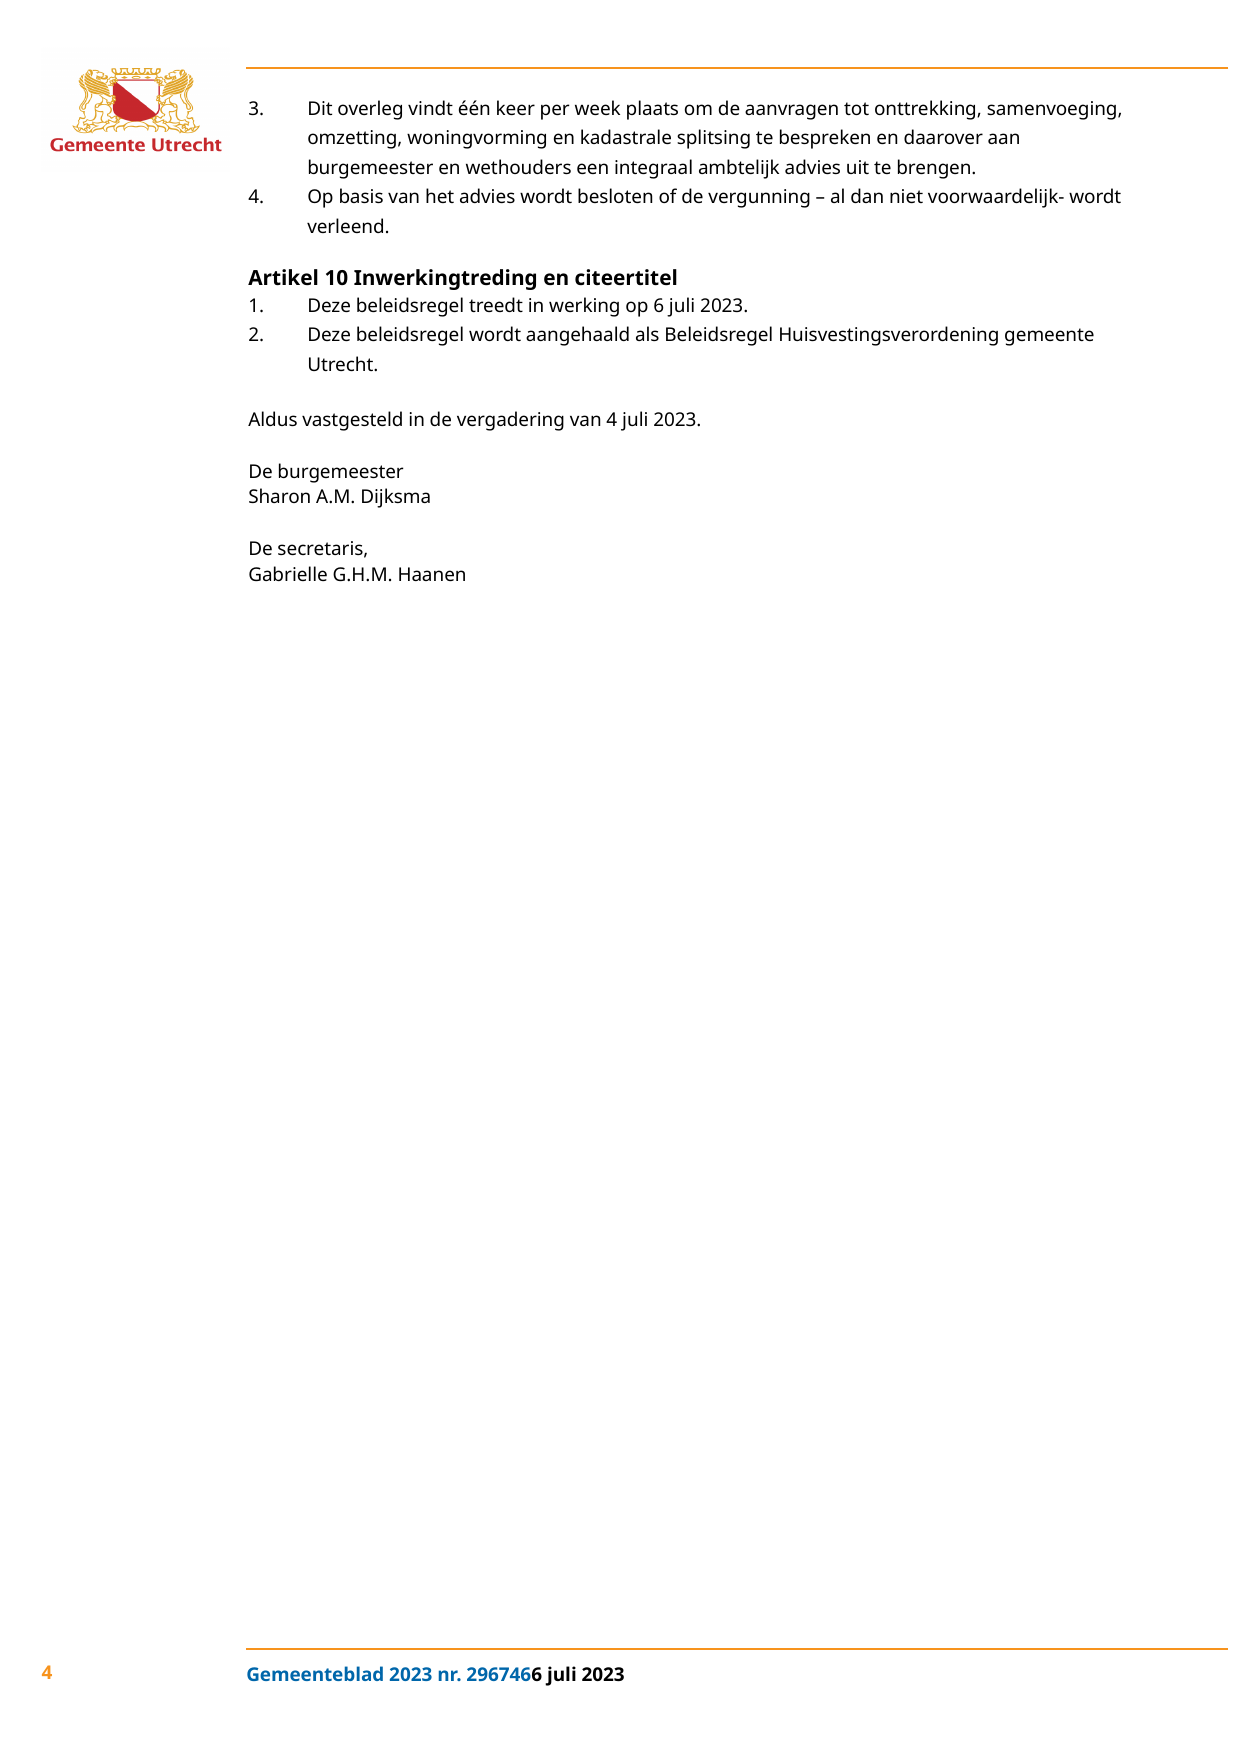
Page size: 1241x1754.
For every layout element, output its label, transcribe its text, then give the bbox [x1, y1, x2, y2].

list Dit overleg vindt één keer per week plaats om de aanvragen tot onttrekking, samenvoeging, omzetting, woningvorming en kadastrale splitsing te bespreken en daarover aan burgemeester en wethouders een integraal ambtelijk advies uit te brengen. [248, 95, 1152, 180]
text Artikel 10 Inwerkingtreding en citeertitel [248, 263, 1152, 292]
list Deze beleidsregel wordt aangehaald als Beleidsregel Huisvestingsverordening gemeente Utrecht. [248, 322, 1152, 377]
list Op basis van het advies wordt besloten of de vergunning – al dan niet voorwaardelijk- wordt verleend. [248, 183, 1152, 239]
text De burgemeester [248, 458, 1152, 484]
text Sharon A.M. Dijksma [248, 484, 1152, 509]
text Aldus vastgesteld in de vergadering van 4 juli 2023. [248, 406, 1152, 432]
text Gabrielle G.H.M. Haanen [248, 561, 1152, 587]
list Deze beleidsregel treedt in werking op 6 juli 2023. [248, 292, 1152, 318]
text De secretaris, [248, 535, 1152, 561]
picture [41, 47, 231, 172]
